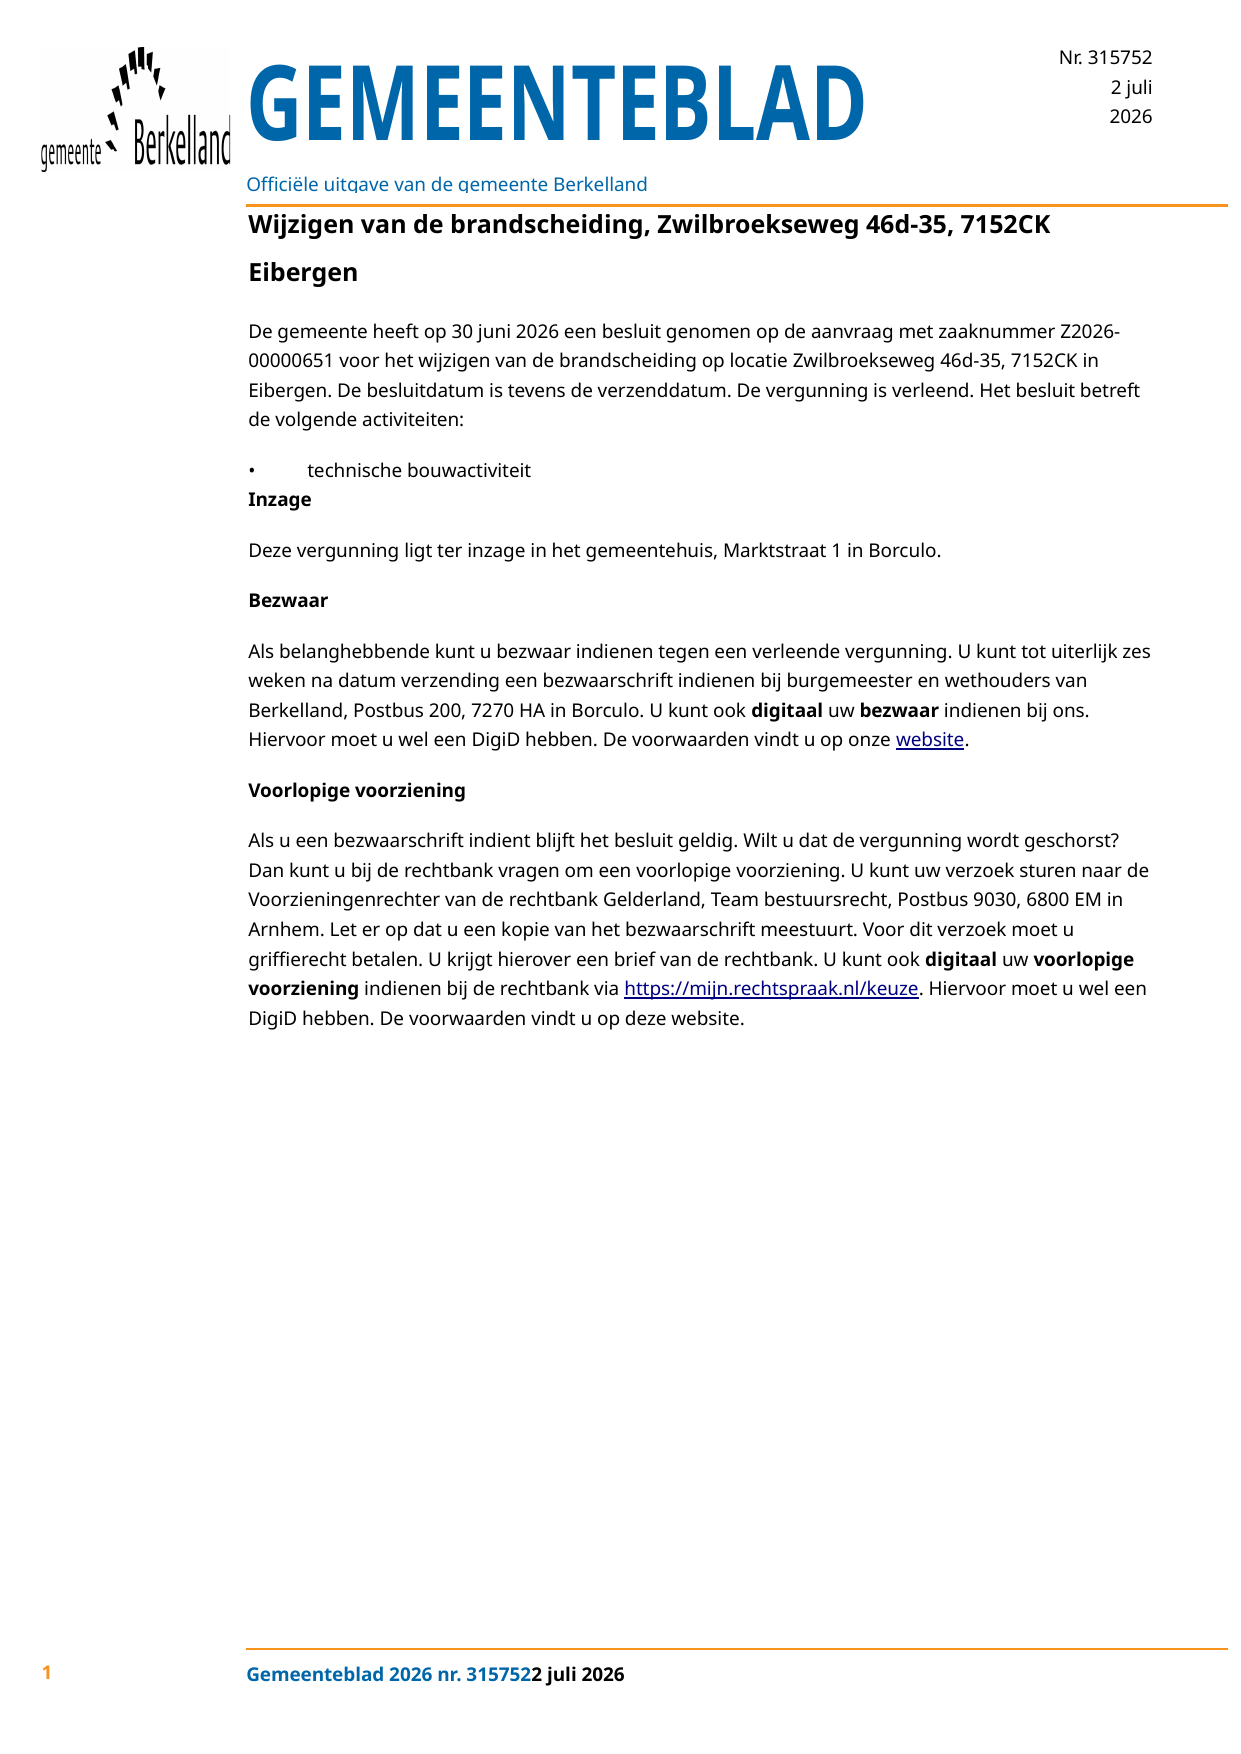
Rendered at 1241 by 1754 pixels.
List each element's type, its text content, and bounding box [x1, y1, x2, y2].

text De gemeente heeft op 30 juni 2026 een besluit genomen op de aanvraag met zaaknummer Z2026-00000651 voor het wijzigen van de brandscheiding op locatie Zwilbroekseweg 46d-35, 7152CK in Eibergen. De besluitdatum is tevens de verzenddatum. De vergunning is verleend. Het besluit betreft de volgende activiteiten: [248, 318, 1152, 432]
text Bezwaar [248, 587, 1152, 613]
list technische bouwactiviteit [248, 457, 1152, 483]
text Voorlopige voorziening [248, 777, 1152, 803]
picture [41, 47, 231, 172]
text Deze vergunning ligt ter inzage in het gemeentehuis, Marktstraat 1 in Borculo. [248, 537, 1152, 563]
text Inzage [248, 487, 1152, 512]
text Wijzigen van de brandscheiding, Zwilbroekseweg 46d-35, 7152CK Eibergen [248, 207, 1152, 288]
text Als u een bezwaarschrift indient blijft het besluit geldig. Wilt u dat de vergunning wordt geschorst? Dan kunt u bij de rechtbank vragen om een voorlopige voorziening. U kunt uw verzoek sturen naar de Voorzieningenrechter van de rechtbank Gelderland, Team bestuursrecht, Postbus 9030, 6800 EM in Arnhem. Let er op dat u een kopie van het bezwaarschrift meestuurt. Voor dit verzoek moet u griffierecht betalen. U krijgt hierover een brief van de rechtbank. U kunt ook digitaal uw voorlopige voorziening indienen bij de rechtbank via https://mijn.rechtspraak.nl/keuze. Hiervoor moet u wel een DigiD hebben. De voorwaarden vindt u op deze website. [248, 827, 1152, 1031]
text Als belanghebbende kunt u bezwaar indienen tegen een verleende vergunning. U kunt tot uiterlijk zes weken na datum verzending een bezwaarschrift indienen bij burgemeester en wethouders van Berkelland, Postbus 200, 7270 HA in Borculo. U kunt ook digitaal uw bezwaar indienen bij ons. Hiervoor moet u wel een DigiD hebben. De voorwaarden vindt u op onze website. [248, 638, 1152, 752]
